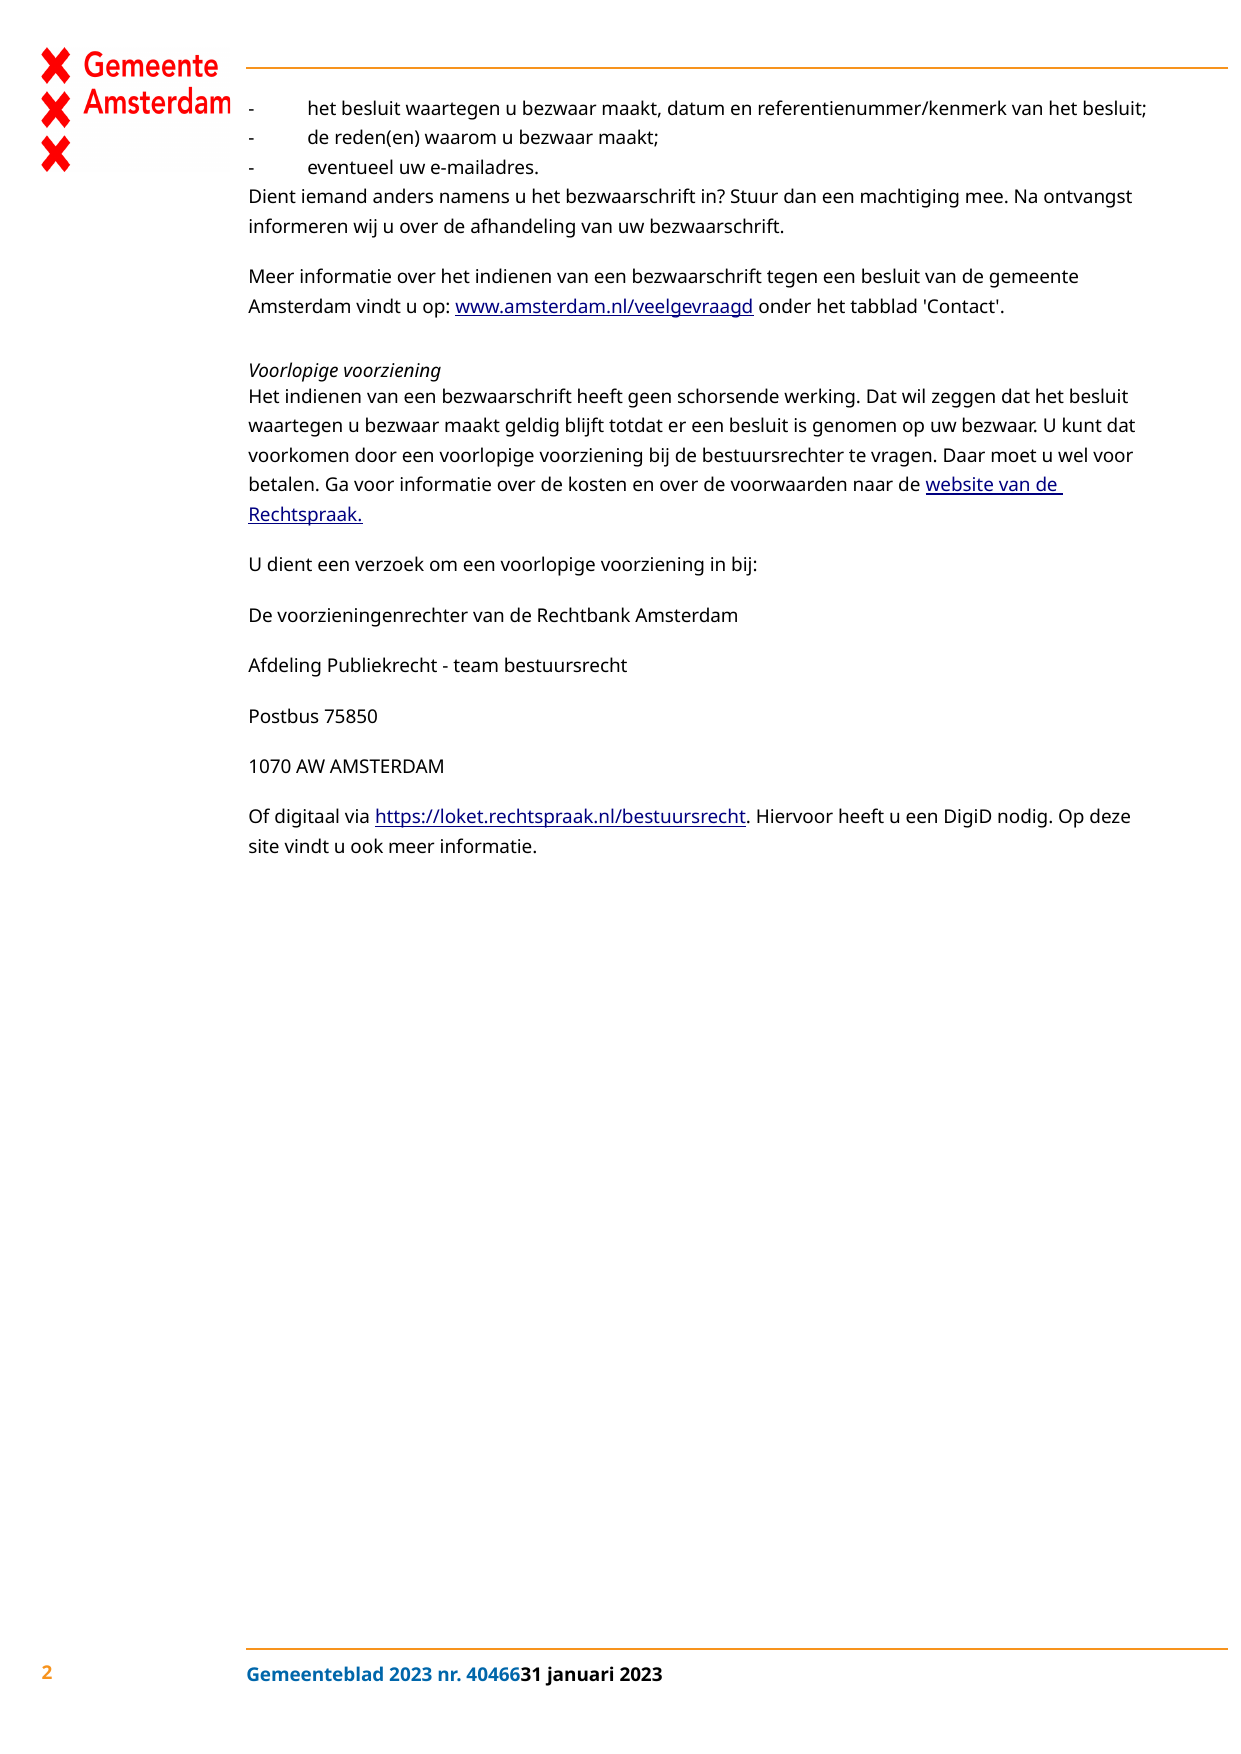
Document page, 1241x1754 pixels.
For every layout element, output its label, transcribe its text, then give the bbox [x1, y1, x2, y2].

text Het indienen van een bezwaarschrift heeft geen schorsende werking. Dat wil zeggen dat het besluit waartegen u bezwaar maakt geldig blijft totdat er een besluit is genomen op uw bezwaar. U kunt dat voorkomen door een voorlopige voorziening bij de bestuursrechter te vragen. Daar moet u wel voor betalen. Ga voor informatie over de kosten en over de voorwaarden naar de website van de Rechtspraak. [248, 383, 1152, 527]
text Of digitaal via https://loket.rechtspraak.nl/bestuursrecht. Hiervoor heeft u een DigiD nodig. Op deze site vindt u ook meer informatie. [248, 804, 1152, 859]
list eventueel uw e-mailadres. [248, 154, 1152, 180]
list het besluit waartegen u bezwaar maakt, datum en referentienummer/kenmerk van het besluit; [248, 95, 1152, 121]
text 1070 AW AMSTERDAM [248, 753, 1152, 779]
text Dient iemand anders namens u het bezwaarschrift in? Stuur dan een machtiging mee. Na ontvangst informeren wij u over de afhandeling van uw bezwaarschrift. [248, 183, 1152, 239]
text De voorzieningenrechter van de Rechtbank Amsterdam [248, 602, 1152, 628]
text Meer informatie over het indienen van een bezwaarschrift tegen een besluit van de gemeente Amsterdam vindt u op: www.amsterdam.nl/veelgevraagd onder het tabblad 'Contact'. [248, 263, 1152, 319]
text U dient een verzoek om een voorlopige voorziening in bij: [248, 552, 1152, 577]
picture [41, 47, 231, 172]
list de reden(en) waarom u bezwaar maakt; [248, 124, 1152, 150]
text Afdeling Publiekrecht - team bestuursrecht [248, 652, 1152, 678]
text Voorlopige voorziening [248, 357, 1152, 383]
text Postbus 75850 [248, 703, 1152, 728]
